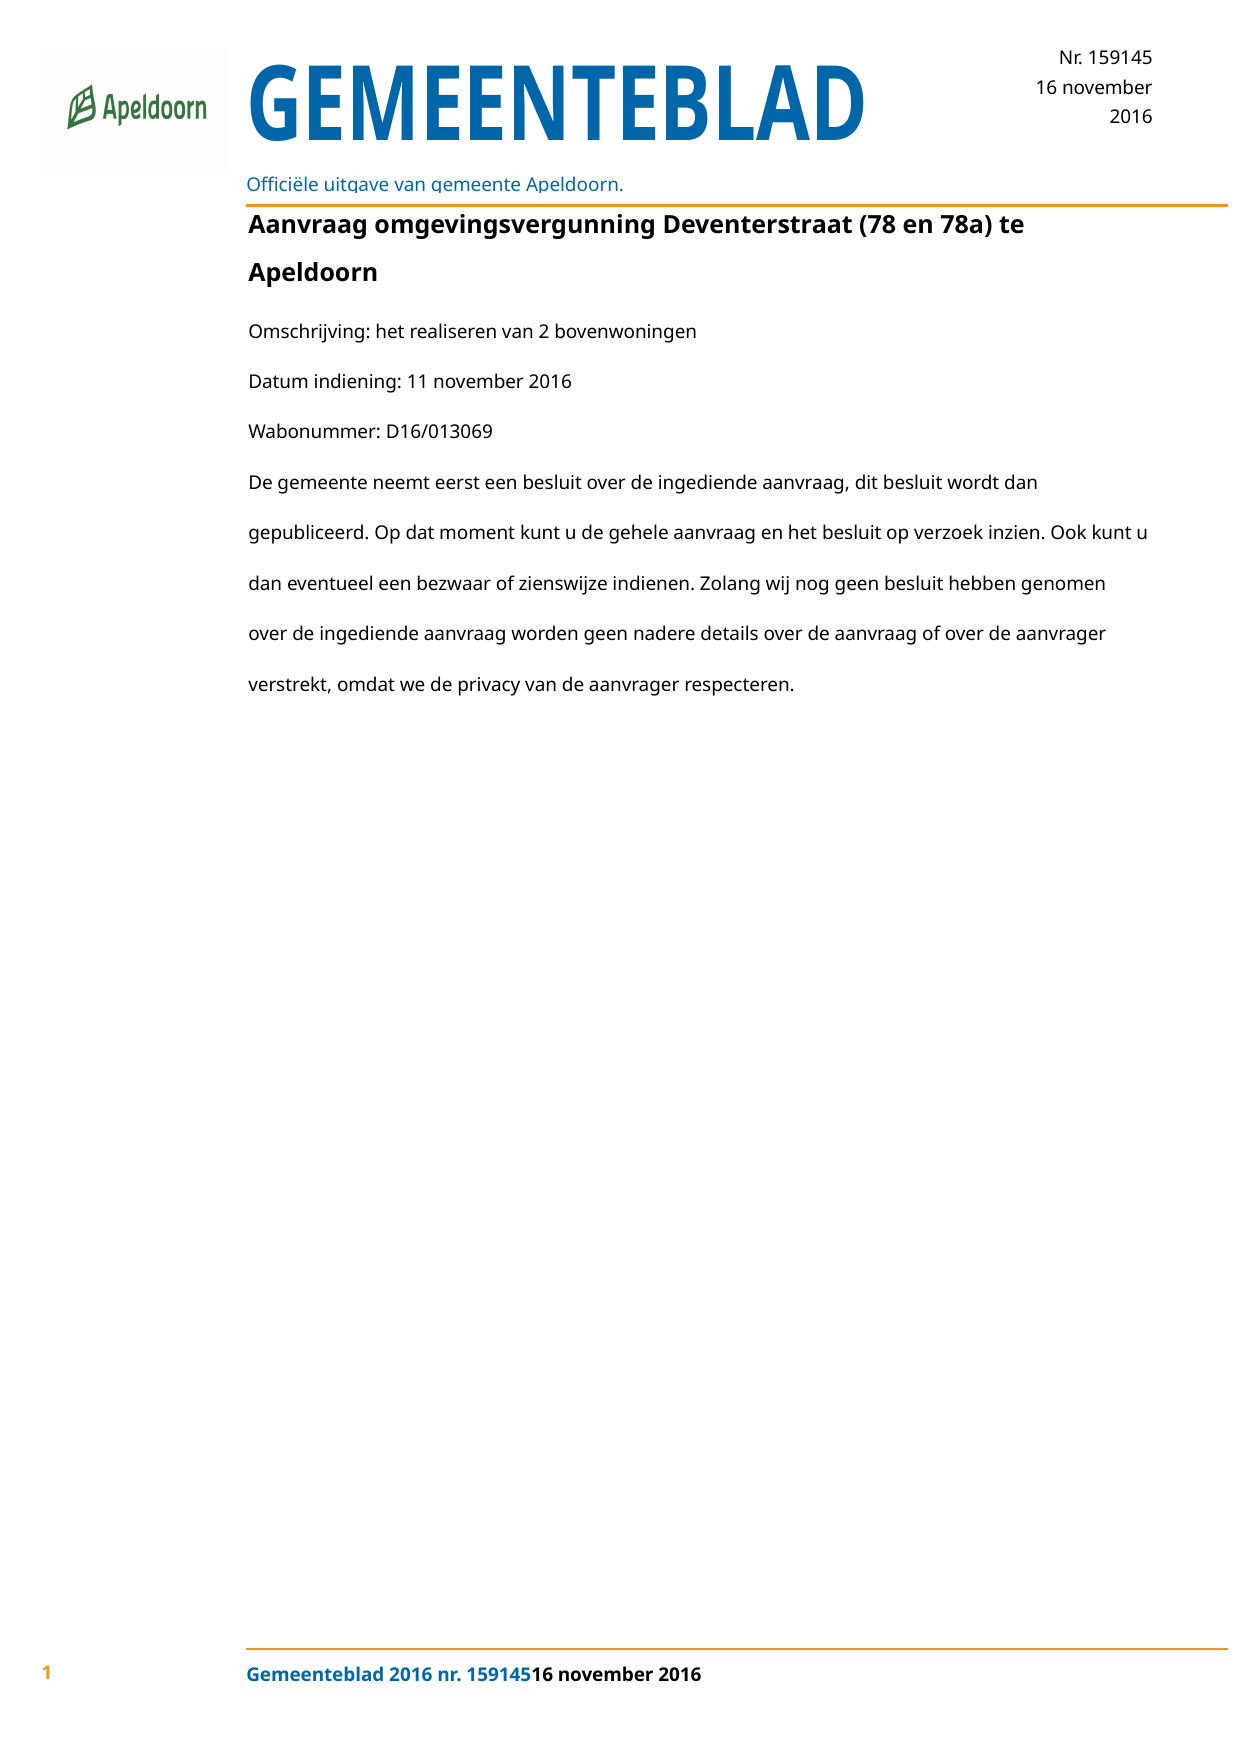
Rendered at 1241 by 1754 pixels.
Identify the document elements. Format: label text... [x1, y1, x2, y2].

text Datum indiening: 11 november 2016 [248, 368, 1152, 394]
text De gemeente neemt eerst een besluit over de ingediende aanvraag, dit besluit wordt dan [248, 469, 1152, 495]
text Omschrijving: het realiseren van 2 bovenwoningen [248, 318, 1152, 344]
text verstrekt, omdat we de privacy van de aanvrager respecteren. [248, 671, 1152, 697]
picture [41, 47, 231, 172]
text over de ingediende aanvraag worden geen nadere details over de aanvraag of over de aanvrager [248, 620, 1152, 646]
text Aanvraag omgevingsvergunning Deventerstraat (78 en 78a) te Apeldoorn [248, 207, 1152, 288]
text Wabonummer: D16/013069 [248, 419, 1152, 444]
text gepubliceerd. Op dat moment kunt u de gehele aanvraag en het besluit op verzoek inzien. Ook kunt u [248, 519, 1152, 545]
text dan eventueel een bezwaar of zienswijze indienen. Zolang wij nog geen besluit hebben genomen [248, 570, 1152, 596]
